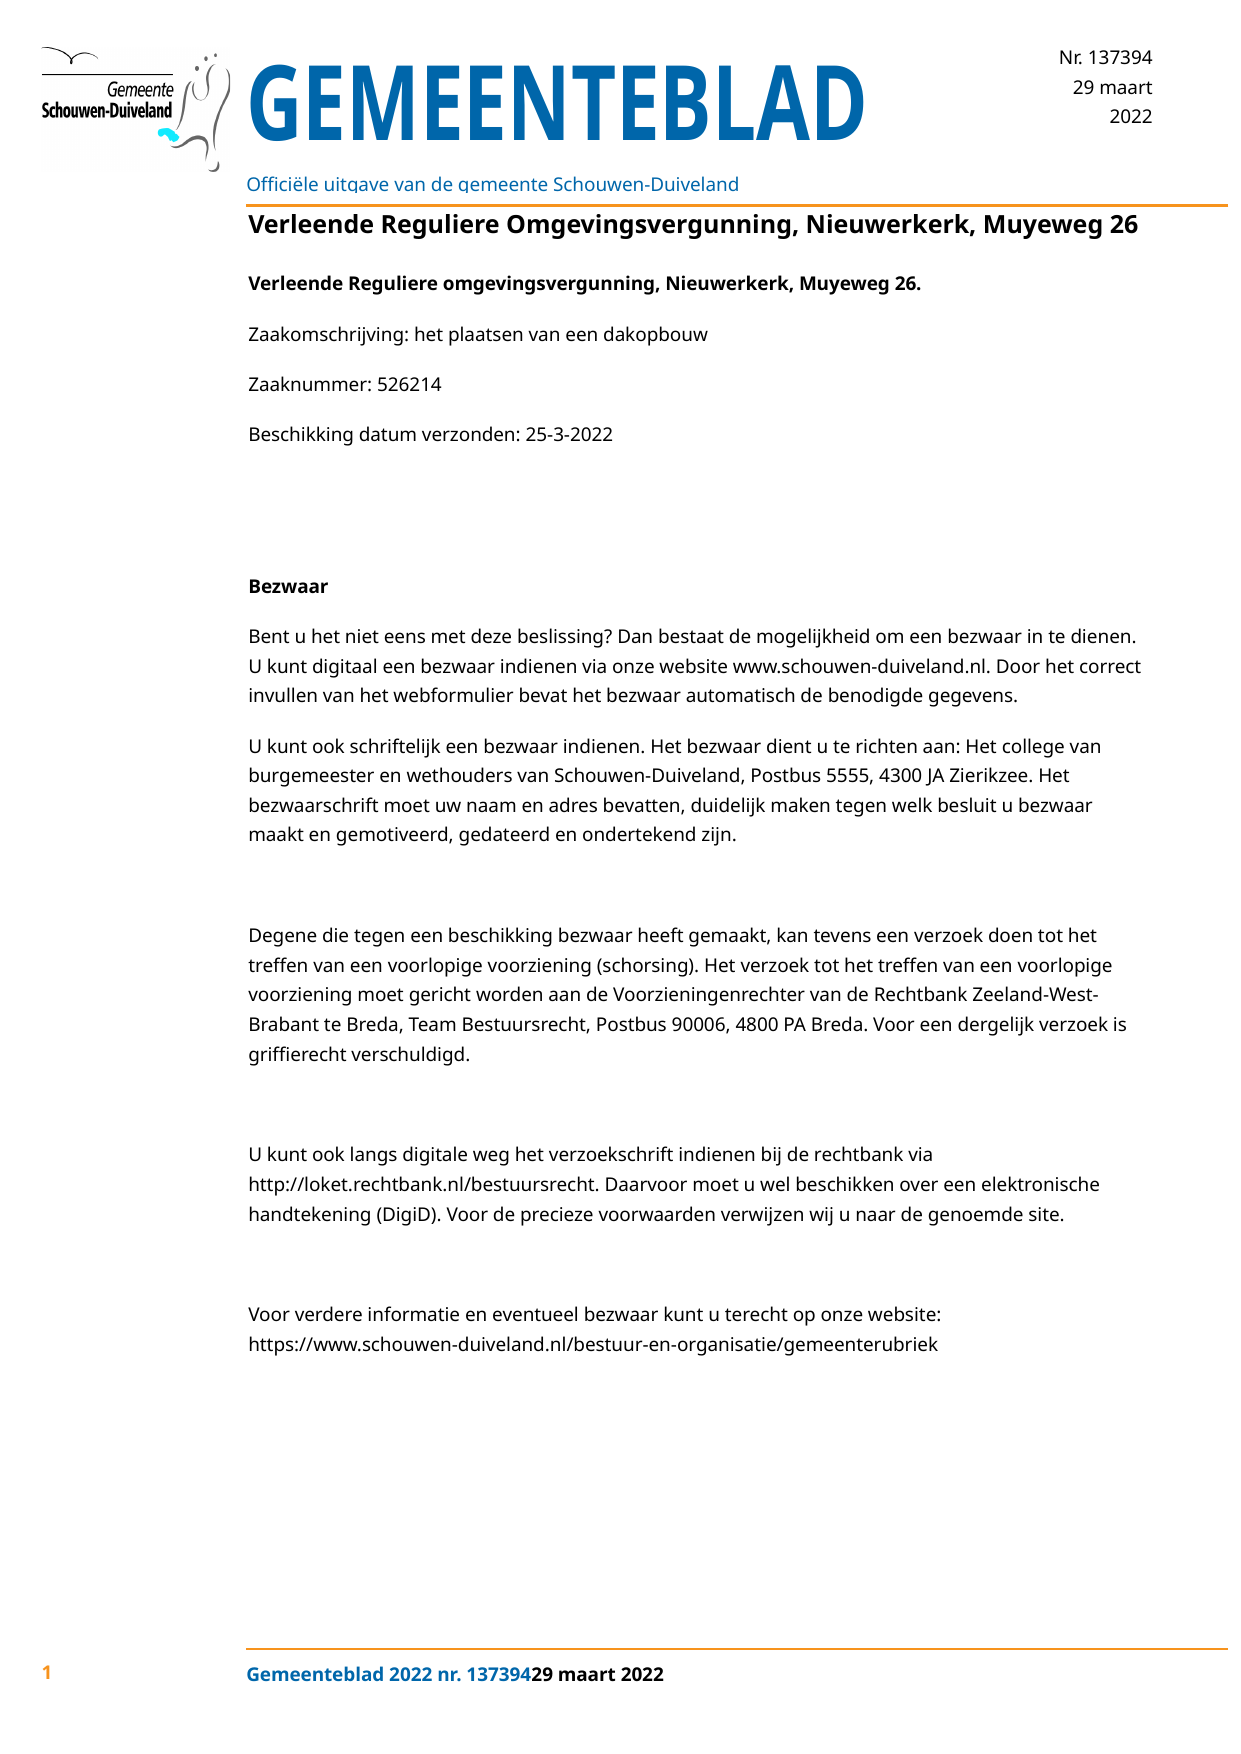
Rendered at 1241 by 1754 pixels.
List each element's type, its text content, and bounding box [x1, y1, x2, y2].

text U kunt ook langs digitale weg het verzoekschrift indienen bij de rechtbank via http://loket.rechtbank.nl/bestuursrecht. Daarvoor moet u wel beschikken over een elektronische handtekening (DigiD). Voor de precieze voorwaarden verwijzen wij u naar de genoemde site. [248, 1142, 1152, 1226]
text Beschikking datum verzonden: 25-3-2022 [248, 422, 1152, 447]
text Degene die tegen een beschikking bezwaar heeft gemaakt, kan tevens een verzoek doen tot het treffen van een voorlopige voorziening (schorsing). Het verzoek tot het treffen van een voorlopige voorziening moet gericht worden aan de Voorzieningenrechter van de Rechtbank Zeeland-West-Brabant te Breda, Team Bestuursrecht, Postbus 90006, 4800 PA Breda. Voor een dergelijk verzoek is griffierecht verschuldigd. [248, 922, 1152, 1066]
text Verleende Reguliere omgevingsvergunning, Nieuwerkerk, Muyeweg 26. [248, 270, 1152, 296]
text Zaaknummer: 526214 [248, 371, 1152, 397]
text Voor verdere informatie en eventueel bezwaar kunt u terecht op onze website: https://www.schouwen-duiveland.nl/bestuur-en-organisatie/gemeenterubriek [248, 1302, 1152, 1357]
picture [41, 47, 231, 172]
text Bezwaar [248, 573, 1152, 598]
text U kunt ook schriftelijk een bezwaar indienen. Het bezwaar dient u te richten aan: Het college van burgemeester en wethouders van Schouwen-Duiveland, Postbus 5555, 4300 JA Zierikzee. Het bezwaarschrift moet uw naam en adres bevatten, duidelijk maken tegen welk besluit u bezwaar maakt en gemotiveerd, gedateerd en ondertekend zijn. [248, 733, 1152, 847]
text Zaakomschrijving: het plaatsen van een dakopbouw [248, 321, 1152, 346]
text Verleende Reguliere Omgevingsvergunning, Nieuwerkerk, Muyeweg 26 [248, 207, 1152, 241]
text Bent u het niet eens met deze beslissing? Dan bestaat de mogelijkheid om een bezwaar in te dienen. U kunt digitaal een bezwaar indienen via onze website www.schouwen-duiveland.nl. Door het correct invullen van het webformulier bevat het bezwaar automatisch de benodigde gegevens. [248, 623, 1152, 708]
